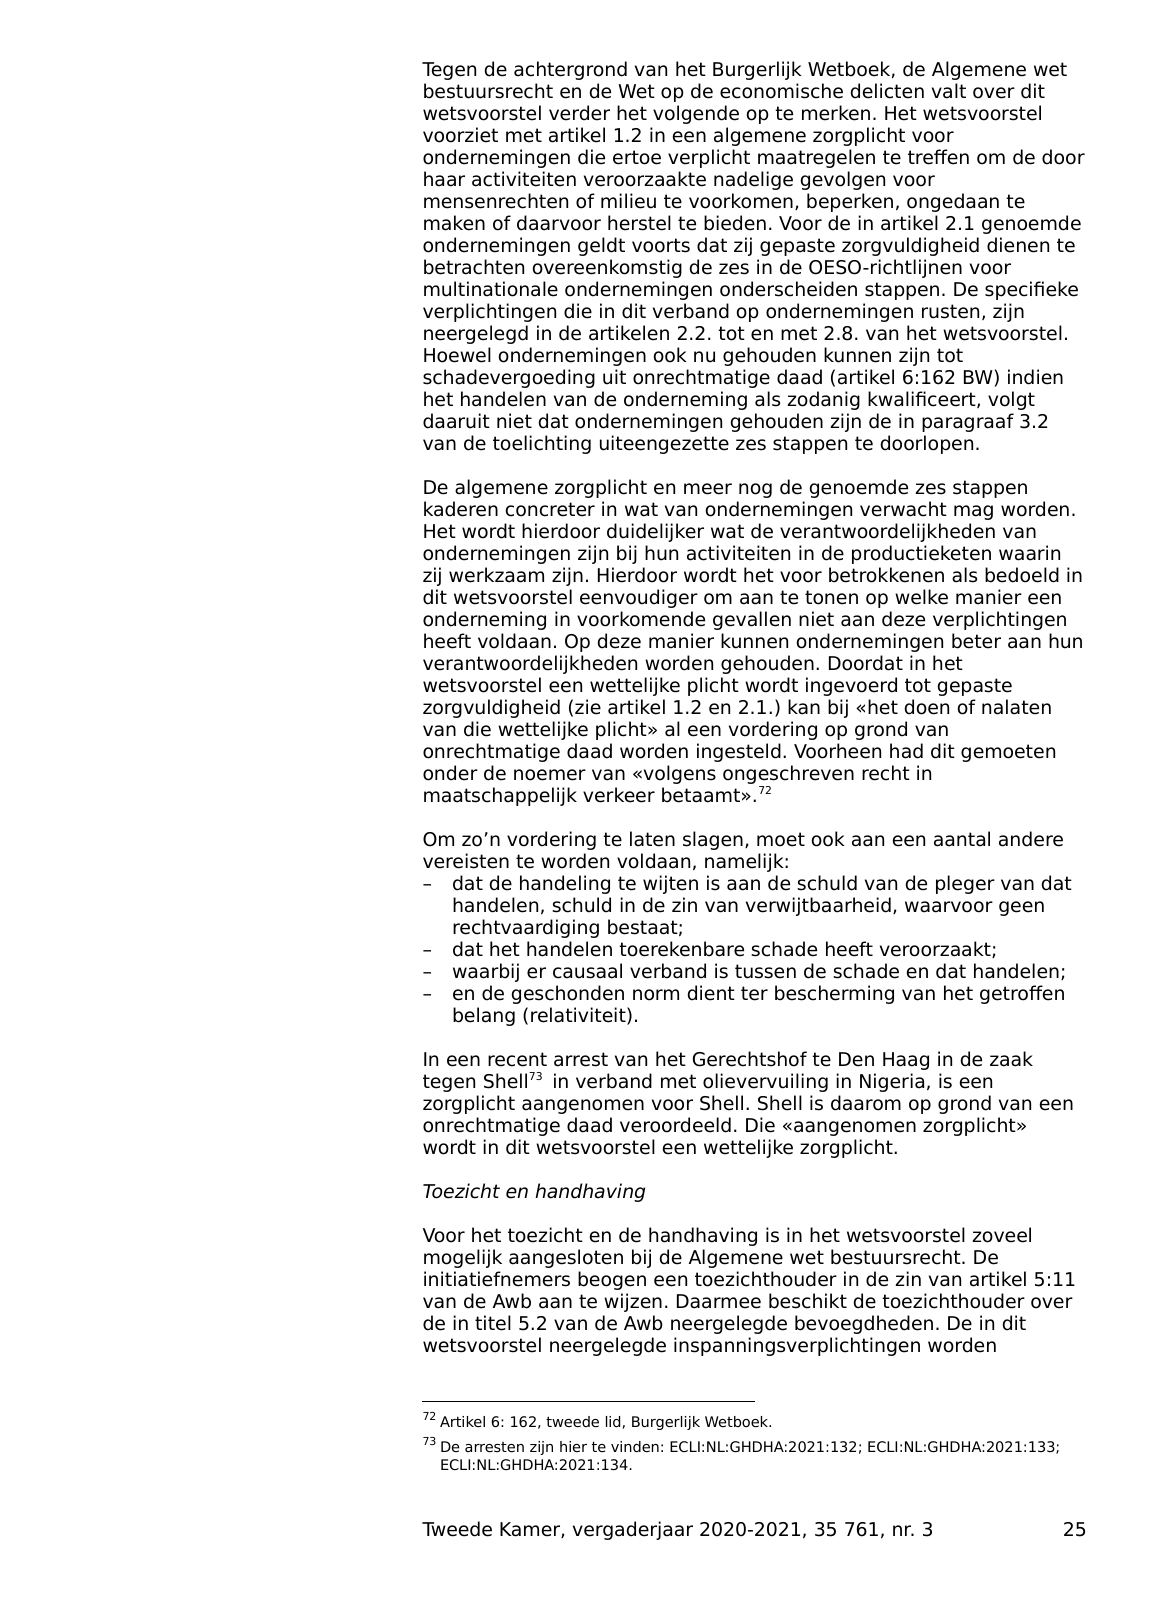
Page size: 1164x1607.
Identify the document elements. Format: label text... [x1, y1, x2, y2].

text – dat de handeling te wijten is aan de schuld van de pleger van dat handelen, schuld in de zin van verwijtbaarheid, waarvoor geen rechtvaardiging bestaat; [422, 873, 1087, 939]
text In een recent arrest van het Gerechtshof te Den Haag in de zaak tegen Shell in verband met olievervuiling in Nigeria, is een zorgplicht aangenomen voor Shell. Shell is daarom op grond van een onrechtmatige daad veroordeeld. Die «aangenomen zorgplicht» wordt in dit wetsvoorstel een wettelijke zorgplicht. [422, 1049, 1087, 1159]
text Tegen de achtergrond van het Burgerlijk Wetboek, de Algemene wet bestuursrecht en de Wet op de economische delicten valt over dit wetsvoorstel verder het volgende op te merken. Het wetsvoorstel voorziet met artikel 1.2 in een algemene zorgplicht voor ondernemingen die ertoe verplicht maatregelen te treffen om de door haar activiteiten veroorzaakte nadelige gevolgen voor mensenrechten of milieu te voorkomen, beperken, ongedaan te maken of daarvoor herstel te bieden. Voor de in artikel 2.1 genoemde ondernemingen geldt voorts dat zij gepaste zorgvuldigheid dienen te betrachten overeenkomstig de zes in de OESO-richtlijnen voor multinationale ondernemingen onderscheiden stappen. De specifieke verplichtingen die in dit verband op ondernemingen rusten, zijn neergelegd in de artikelen 2.2. tot en met 2.8. van het wetsvoorstel. Hoewel ondernemingen ook nu gehouden kunnen zijn tot schadevergoeding uit onrechtmatige daad (artikel 6:162 BW) indien het handelen van de onderneming als zodanig kwalificeert, volgt daaruit niet dat ondernemingen gehouden zijn de in paragraaf 3.2 van de toelichting uiteengezette zes stappen te doorlopen. [422, 59, 1087, 455]
subtitle Toezicht en handhaving [422, 1181, 1087, 1203]
text Om zo’n vordering te laten slagen, moet ook aan een aantal andere vereisten te worden voldaan, namelijk: [422, 829, 1087, 873]
text – dat het handelen toerekenbare schade heeft veroorzaakt; [422, 939, 1087, 961]
text Artikel 6: 162, tweede lid, Burgerlijk Wetboek. [422, 1410, 1087, 1432]
text – waarbij er causaal verband is tussen de schade en dat handelen; [422, 961, 1087, 983]
text Voor het toezicht en de handhaving is in het wetsvoorstel zoveel mogelijk aangesloten bij de Algemene wet bestuursrecht. De initiatiefnemers beogen een toezichthouder in de zin van artikel 5:11 van de Awb aan te wijzen. Daarmee beschikt de toezichthouder over de in titel 5.2 van de Awb neergelegde bevoegdheden. De in dit wetsvoorstel neergelegde inspanningsverplichtingen worden [422, 1225, 1087, 1357]
text De arresten zijn hier te vinden: ECLI:NL:GHDHA:2021:132; ECLI:NL:GHDHA:2021:133; ECLI:NL:GHDHA:2021:134. [422, 1435, 1087, 1474]
text De algemene zorgplicht en meer nog de genoemde zes stappen kaderen concreter in wat van ondernemingen verwacht mag worden. Het wordt hierdoor duidelijker wat de verantwoordelijkheden van ondernemingen zijn bij hun activiteiten in de productieketen waarin zij werkzaam zijn. Hierdoor wordt het voor betrokkenen als bedoeld in dit wetsvoorstel eenvoudiger om aan te tonen op welke manier een onderneming in voorkomende gevallen niet aan deze verplichtingen heeft voldaan. Op deze manier kunnen ondernemingen beter aan hun verantwoordelijkheden worden gehouden. Doordat in het wetsvoorstel een wettelijke plicht wordt ingevoerd tot gepaste zorgvuldigheid (zie artikel 1.2 en 2.1.) kan bij «het doen of nalaten van die wettelijke plicht» al een vordering op grond van onrechtmatige daad worden ingesteld. Voorheen had dit gemoeten onder de noemer van «volgens ongeschreven recht in maatschappelijk verkeer betaamt». [422, 477, 1087, 807]
text – en de geschonden norm dient ter bescherming van het getroffen belang (relativiteit). [422, 983, 1087, 1027]
